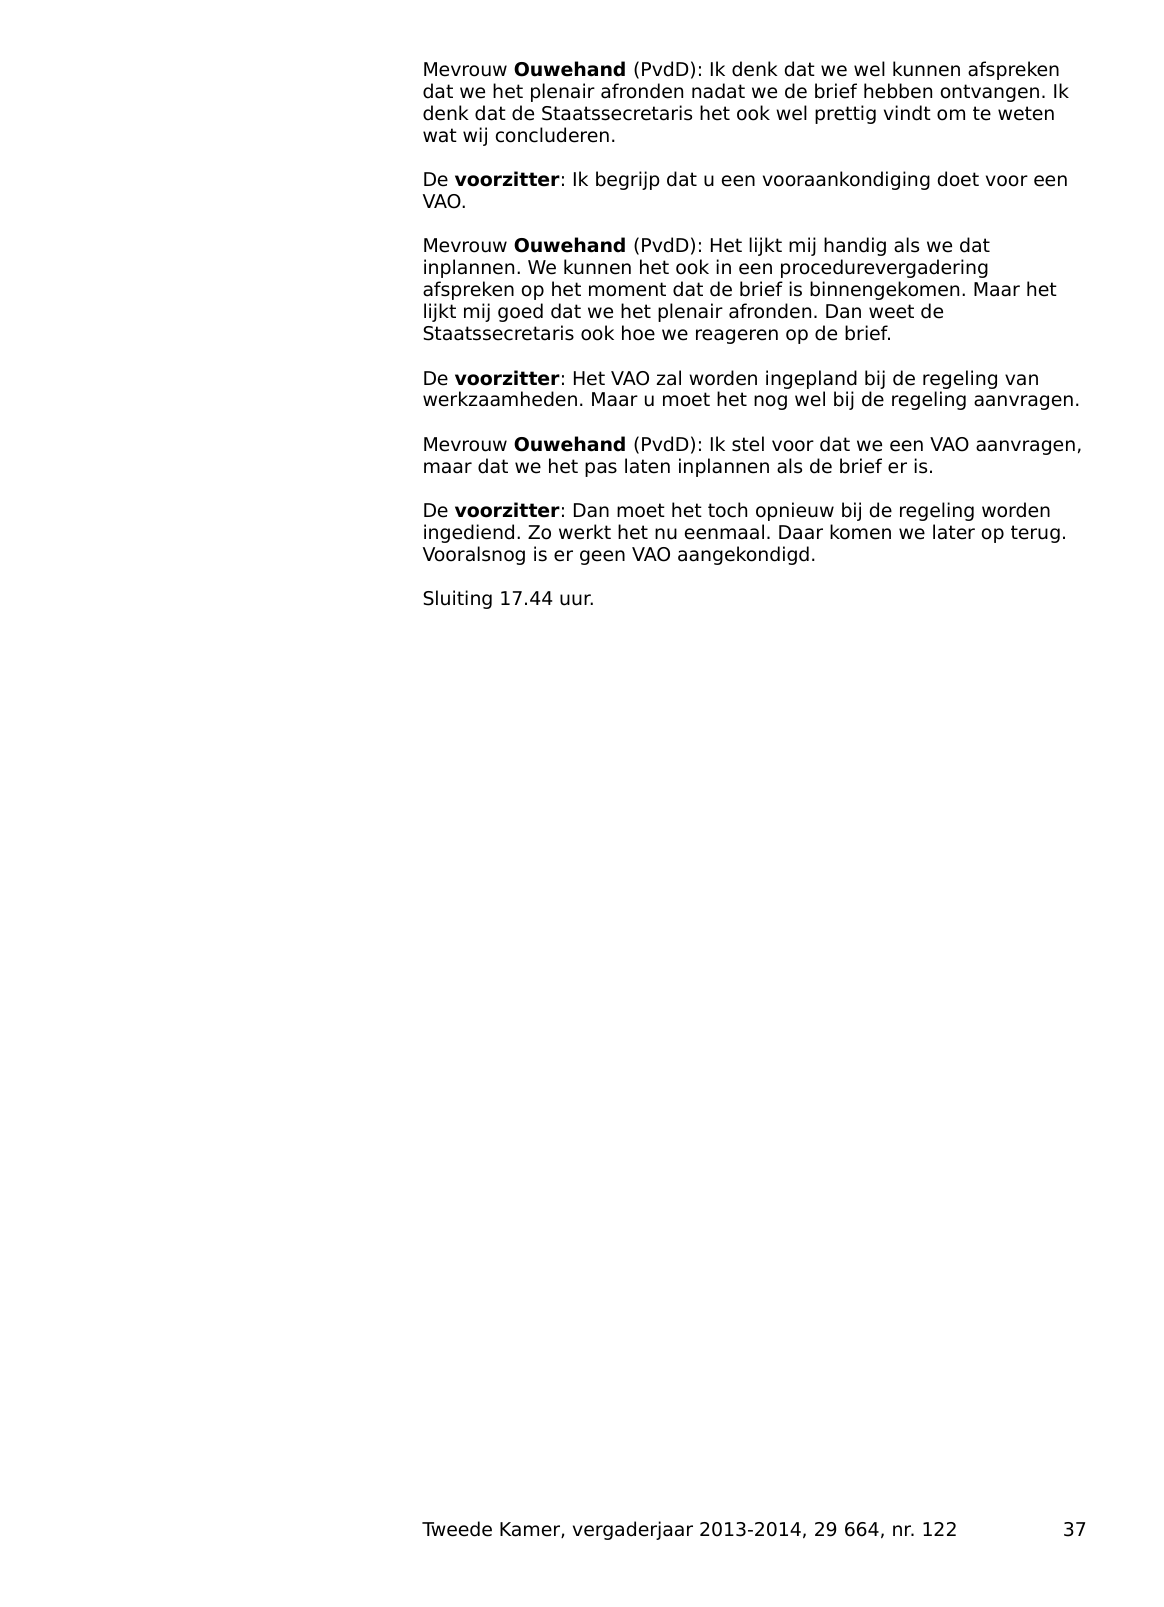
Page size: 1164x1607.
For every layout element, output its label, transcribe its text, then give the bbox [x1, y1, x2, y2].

text Mevrouw Ouwehand (PvdD): Het lijkt mij handig als we dat inplannen. We kunnen het ook in een procedurevergadering afspreken op het moment dat de brief is binnengekomen. Maar het lijkt mij goed dat we het plenair afronden. Dan weet de Staatssecretaris ook hoe we reageren op de brief. [422, 235, 1087, 345]
text De voorzitter: Ik begrijp dat u een vooraankondiging doet voor een VAO. [422, 169, 1087, 213]
text Mevrouw Ouwehand (PvdD): Ik denk dat we wel kunnen afspreken dat we het plenair afronden nadat we de brief hebben ontvangen. Ik denk dat de Staatssecretaris het ook wel prettig vindt om te weten wat wij concluderen. [422, 59, 1087, 147]
text Mevrouw Ouwehand (PvdD): Ik stel voor dat we een VAO aanvragen, maar dat we het pas laten inplannen als de brief er is. [422, 433, 1087, 477]
text De voorzitter: Het VAO zal worden ingepland bij de regeling van werkzaamheden. Maar u moet het nog wel bij de regeling aanvragen. [422, 367, 1087, 411]
text Sluiting 17.44 uur. [422, 588, 1087, 610]
text De voorzitter: Dan moet het toch opnieuw bij de regeling worden ingediend. Zo werkt het nu eenmaal. Daar komen we later op terug. Vooralsnog is er geen VAO aangekondigd. [422, 500, 1087, 566]
